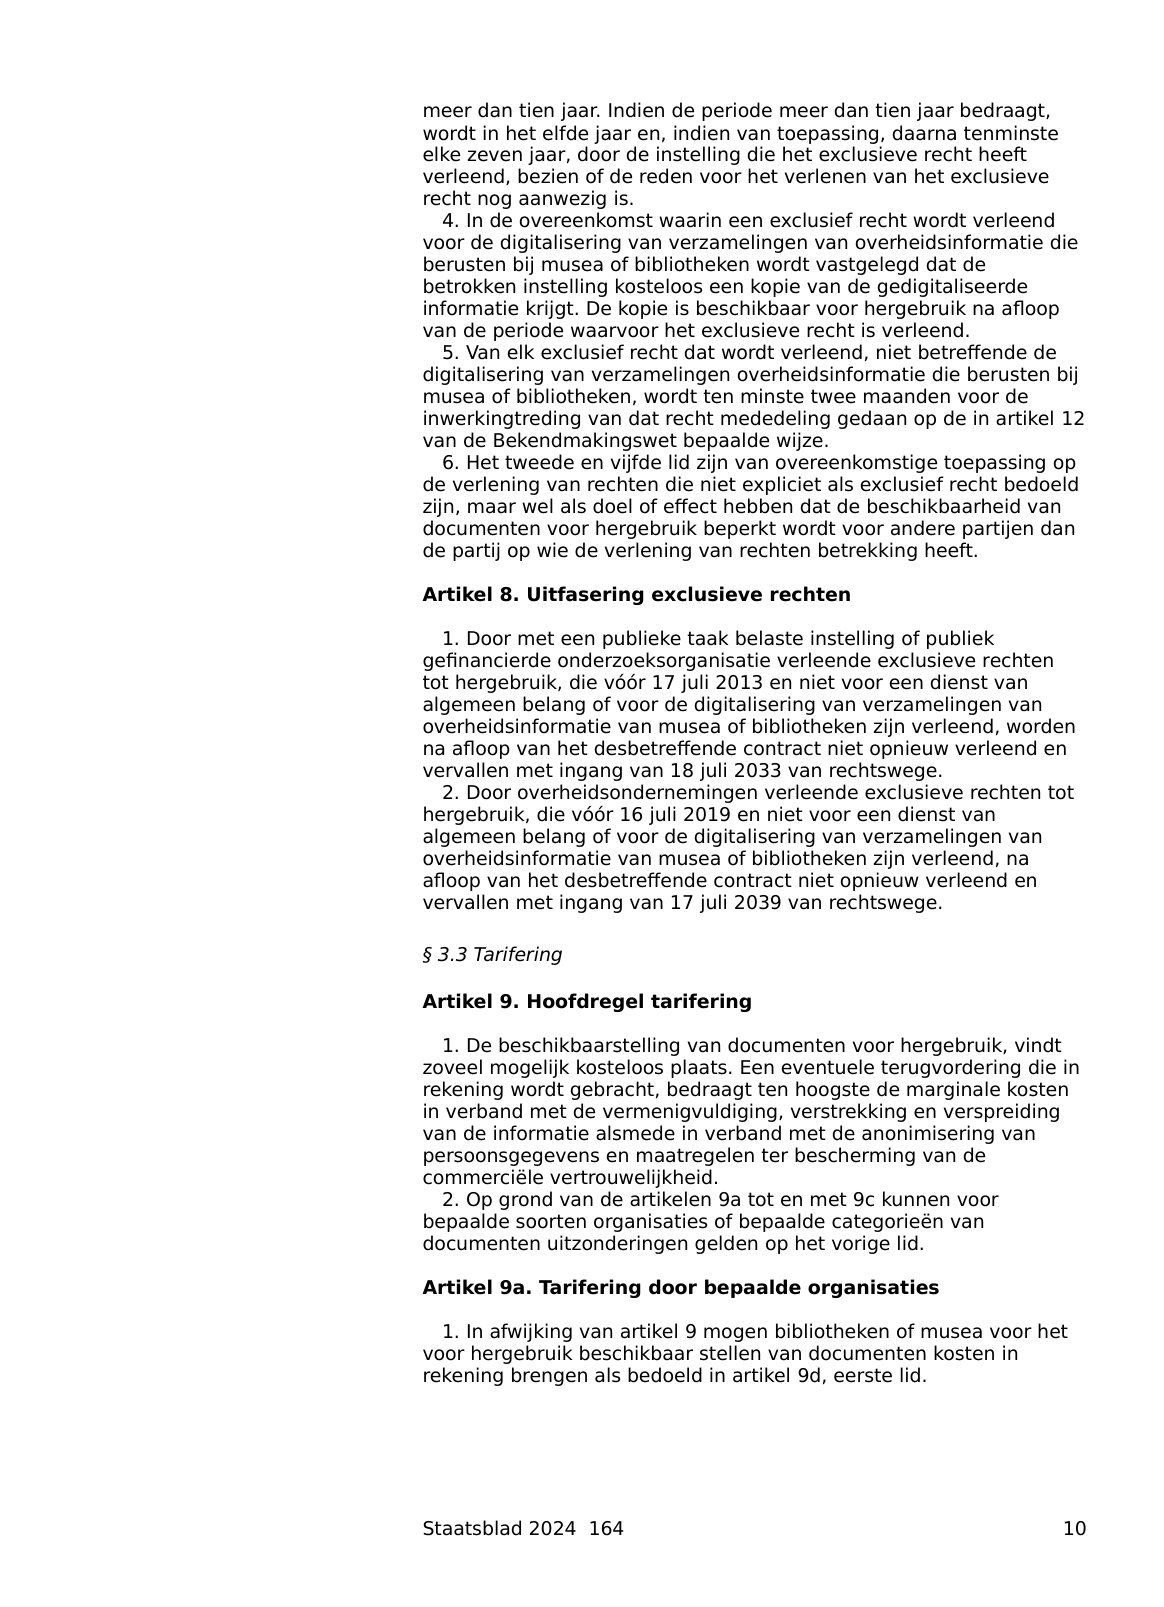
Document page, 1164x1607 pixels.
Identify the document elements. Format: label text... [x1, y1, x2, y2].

text 1. Door met een publieke taak belaste instelling of publiek gefinancierde onderzoeksorganisatie verleende exclusieve rechten tot hergebruik, die vóór 17 juli 2013 en niet voor een dienst van algemeen belang of voor de digitalisering van verzamelingen van overheidsinformatie van musea of bibliotheken zijn verleend, worden na afloop van het desbetreffende contract niet opnieuw verleend en vervallen met ingang van 18 juli 2033 van rechtswege. [422, 628, 1087, 782]
subtitle Artikel 9a. Tarifering door bepaalde organisaties [422, 1277, 1087, 1299]
text 1. De beschikbaarstelling van documenten voor hergebruik, vindt zoveel mogelijk kosteloos plaats. Een eventuele terugvordering die in rekening wordt gebracht, bedraagt ten hoogste de marginale kosten in verband met de vermenigvuldiging, verstrekking en verspreiding van de informatie alsmede in verband met de anonimisering van persoonsgegevens en maatregelen ter bescherming van de commerciële vertrouwelijkheid. [422, 1035, 1087, 1189]
text 2. Op grond van de artikelen 9a tot en met 9c kunnen voor bepaalde soorten organisaties of bepaalde categorieën van documenten uitzonderingen gelden op het vorige lid. [422, 1189, 1087, 1255]
subtitle Artikel 8. Uitfasering exclusieve rechten [422, 584, 1087, 606]
subtitle § 3.3 Tarifering [422, 944, 1087, 966]
subtitle Artikel 9. Hoofdregel tarifering [422, 991, 1087, 1013]
text meer dan tien jaar. Indien de periode meer dan tien jaar bedraagt, wordt in het elfde jaar en, indien van toepassing, daarna tenminste elke zeven jaar, door de instelling die het exclusieve recht heeft verleend, bezien of de reden voor het verlenen van het exclusieve recht nog aanwezig is. [422, 100, 1087, 210]
text 5. Van elk exclusief recht dat wordt verleend, niet betreffende de digitalisering van verzamelingen overheidsinformatie die berusten bij musea of bibliotheken, wordt ten minste twee maanden voor de inwerkingtreding van dat recht mededeling gedaan op de in artikel 12 van de Bekendmakingswet bepaalde wijze. [422, 342, 1087, 452]
text 4. In de overeenkomst waarin een exclusief recht wordt verleend voor de digitalisering van verzamelingen van overheidsinformatie die berusten bij musea of bibliotheken wordt vastgelegd dat de betrokken instelling kosteloos een kopie van de gedigitaliseerde informatie krijgt. De kopie is beschikbaar voor hergebruik na afloop van de periode waarvoor het exclusieve recht is verleend. [422, 210, 1087, 342]
text 2. Door overheidsondernemingen verleende exclusieve rechten tot hergebruik, die vóór 16 juli 2019 en niet voor een dienst van algemeen belang of voor de digitalisering van verzamelingen van overheidsinformatie van musea of bibliotheken zijn verleend, na afloop van het desbetreffende contract niet opnieuw verleend en vervallen met ingang van 17 juli 2039 van rechtswege. [422, 782, 1087, 914]
text 1. In afwijking van artikel 9 mogen bibliotheken of musea voor het voor hergebruik beschikbaar stellen van documenten kosten in rekening brengen als bedoeld in artikel 9d, eerste lid. [422, 1321, 1087, 1387]
text 6. Het tweede en vijfde lid zijn van overeenkomstige toepassing op de verlening van rechten die niet expliciet als exclusief recht bedoeld zijn, maar wel als doel of effect hebben dat de beschikbaarheid van documenten voor hergebruik beperkt wordt voor andere partijen dan de partij op wie de verlening van rechten betrekking heeft. [422, 452, 1087, 562]
